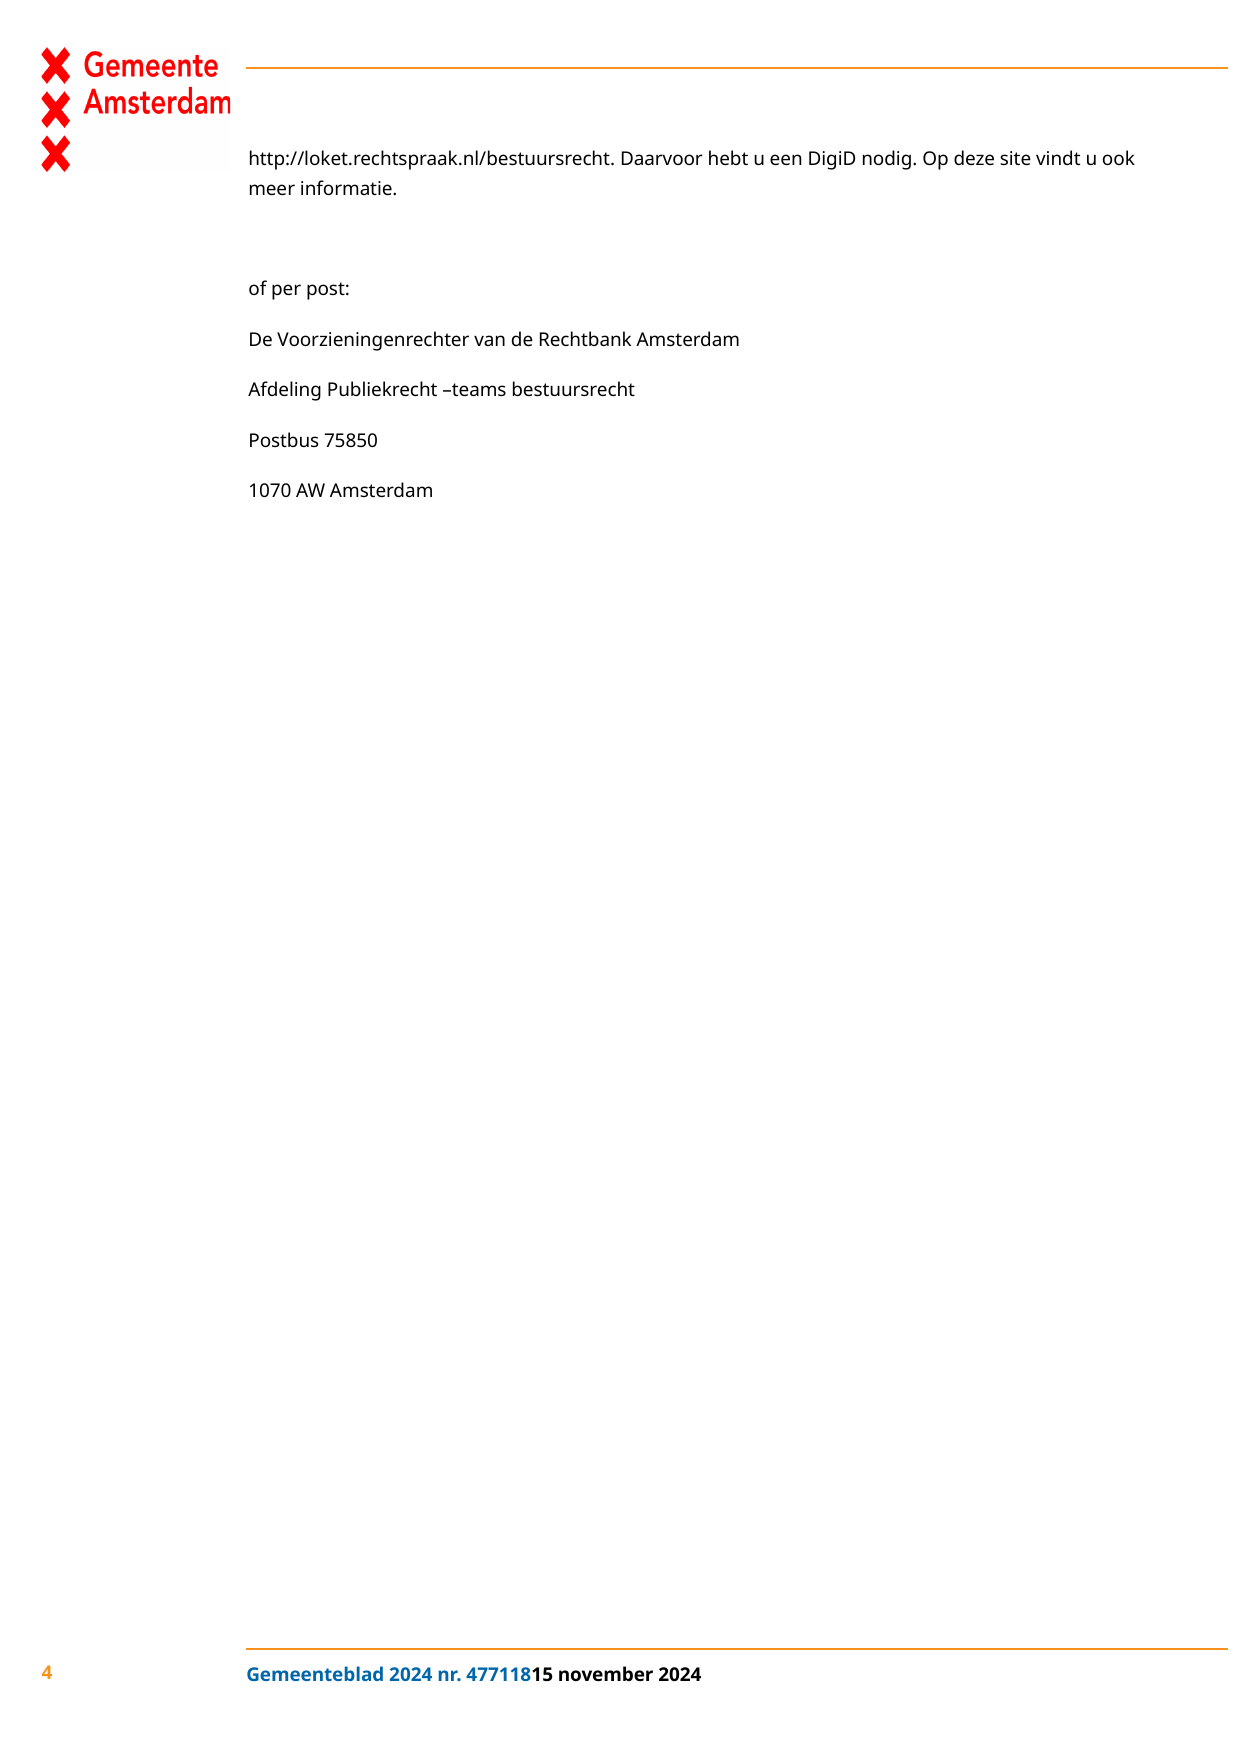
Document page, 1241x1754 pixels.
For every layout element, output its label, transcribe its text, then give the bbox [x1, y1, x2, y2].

text http://loket.rechtspraak.nl/bestuursrecht. Daarvoor hebt u een DigiD nodig. Op deze site vindt u ook meer informatie. [248, 145, 1152, 201]
text Afdeling Publiekrecht –teams bestuursrecht [248, 376, 1152, 402]
text of per post: [248, 276, 1152, 301]
picture [41, 47, 231, 172]
text De Voorzieningenrechter van de Rechtbank Amsterdam [248, 326, 1152, 352]
text Postbus 75850 [248, 427, 1152, 453]
text 1070 AW Amsterdam [248, 477, 1152, 503]
